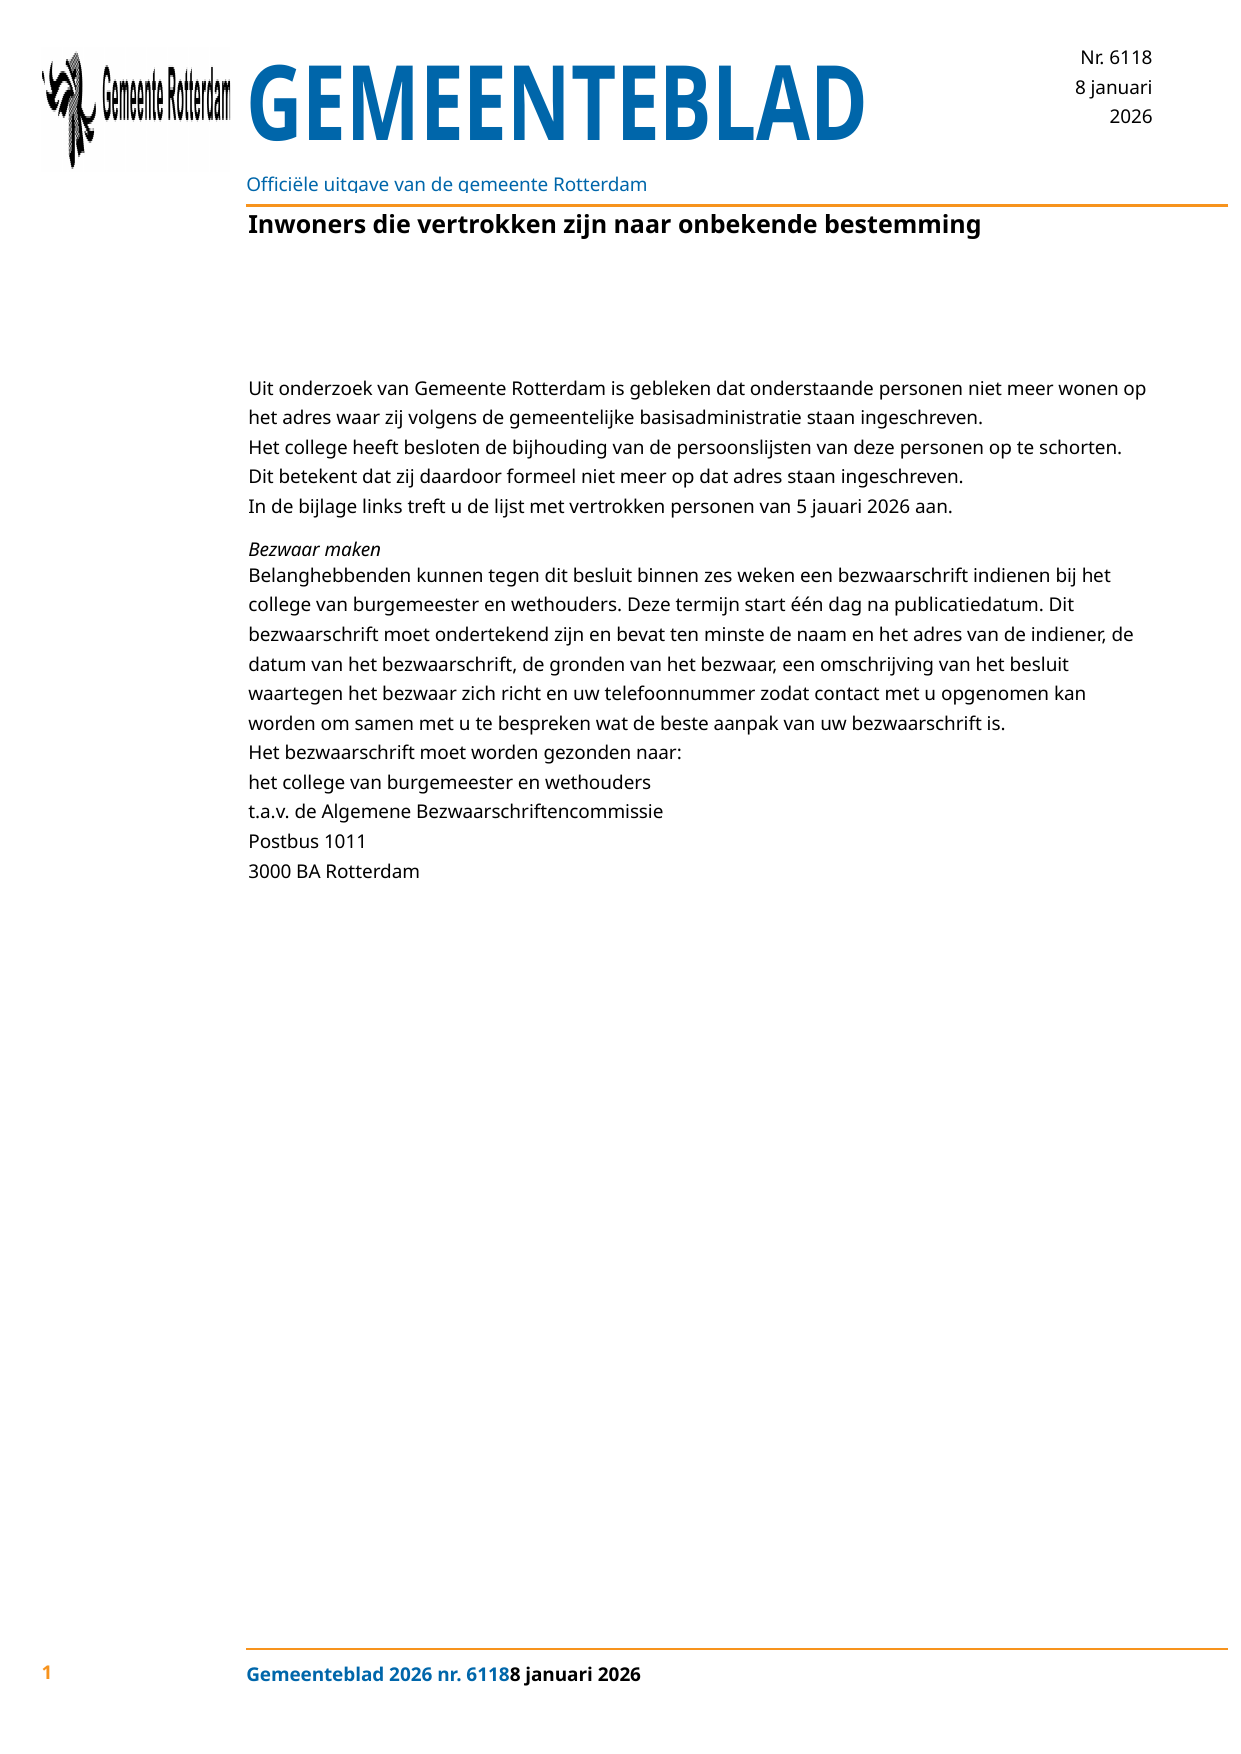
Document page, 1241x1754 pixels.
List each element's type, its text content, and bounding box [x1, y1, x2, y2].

text Uit onderzoek van Gemeente Rotterdam is gebleken dat onderstaande personen niet meer wonen op het adres waar zij volgens de gemeentelijke basisadministratie staan ingeschreven. [248, 375, 1152, 430]
text Het bezwaarschrift moet worden gezonden naar: [248, 739, 1152, 765]
text Postbus 1011 [248, 828, 1152, 854]
text Bezwaar maken [248, 536, 1152, 562]
text In de bijlage links treft u de lijst met vertrokken personen van 5 jauari 2026 aan. [248, 493, 1152, 519]
picture [41, 47, 231, 172]
text het college van burgemeester en wethouders [248, 769, 1152, 795]
text t.a.v. de Algemene Bezwaarschriftencommissie [248, 799, 1152, 824]
text 3000 BA Rotterdam [248, 858, 1152, 884]
text Het college heeft besloten de bijhouding van de persoonslijsten van deze personen op te schorten. Dit betekent dat zij daardoor formeel niet meer op dat adres staan ingeschreven. [248, 434, 1152, 489]
text Inwoners die vertrokken zijn naar onbekende bestemming [248, 207, 1152, 241]
text Belanghebbenden kunnen tegen dit besluit binnen zes weken een bezwaarschrift indienen bij het college van burgemeester en wethouders. Deze termijn start één dag na publicatiedatum. Dit bezwaarschrift moet ondertekend zijn en bevat ten minste de naam en het adres van de indiener, de datum van het bezwaarschrift, de gronden van het bezwaar, een omschrijving van het besluit waartegen het bezwaar zich richt en uw telefoonnummer zodat contact met u opgenomen kan worden om samen met u te bespreken wat de beste aanpak van uw bezwaarschrift is. [248, 562, 1152, 736]
